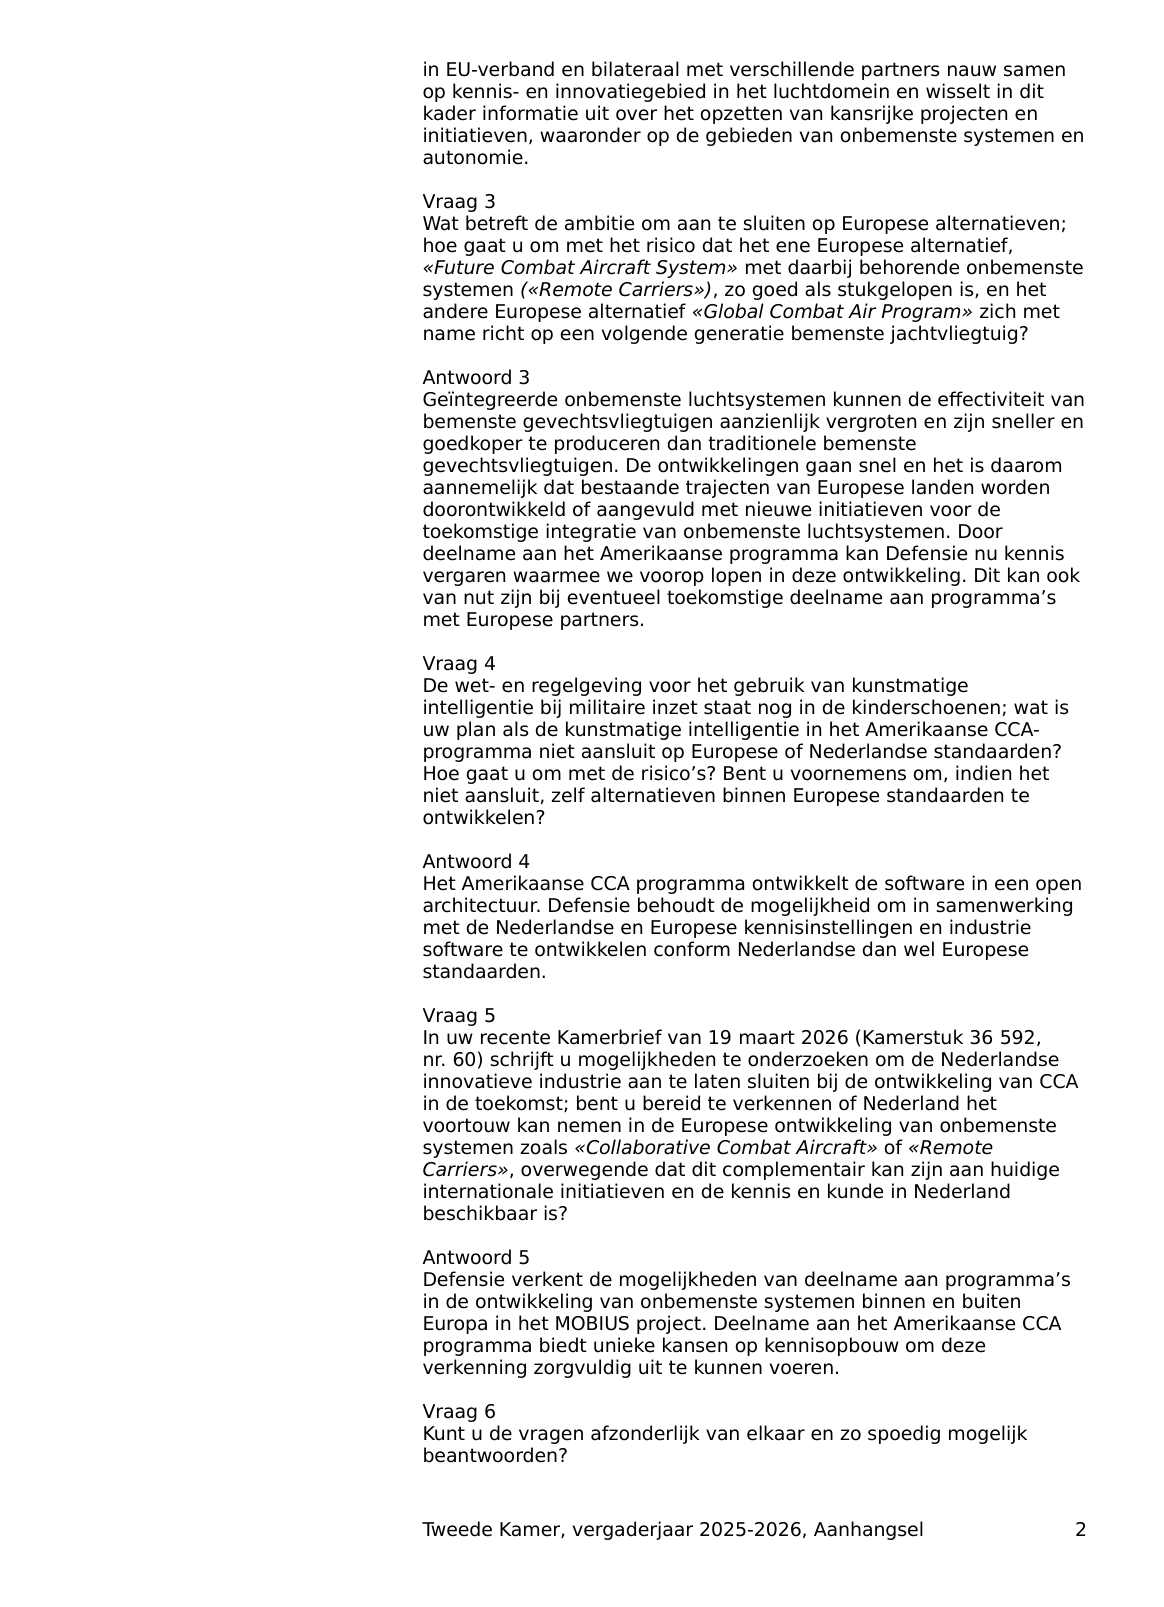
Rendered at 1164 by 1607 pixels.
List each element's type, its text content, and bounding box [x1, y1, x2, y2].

text De wet- en regelgeving voor het gebruik van kunstmatige intelligentie bij militaire inzet staat nog in de kinderschoenen; wat is uw plan als de kunstmatige intelligentie in het Amerikaanse CCA-programma niet aansluit op Europese of Nederlandse standaarden? Hoe gaat u om met de risico’s? Bent u voornemens om, indien het niet aansluit, zelf alternatieven binnen Europese standaarden te ontwikkelen? [422, 675, 1087, 829]
text Antwoord 5 [422, 1247, 1087, 1269]
text Vraag 6 [422, 1401, 1087, 1423]
text Wat betreft de ambitie om aan te sluiten op Europese alternatieven; hoe gaat u om met het risico dat het ene Europese alternatief, «Future Combat Aircraft System» met daarbij behorende onbemenste systemen («Remote Carriers»), zo goed als stukgelopen is, en het andere Europese alternatief «Global Combat Air Program» zich met name richt op een volgende generatie bemenste jachtvliegtuig? [422, 213, 1087, 345]
text In uw recente Kamerbrief van 19 maart 2026 (Kamerstuk 36 592, nr. 60) schrijft u mogelijkheden te onderzoeken om de Nederlandse innovatieve industrie aan te laten sluiten bij de ontwikkeling van CCA in de toekomst; bent u bereid te verkennen of Nederland het voortouw kan nemen in de Europese ontwikkeling van onbemenste systemen zoals «Collaborative Combat Aircraft» of «Remote Carriers», overwegende dat dit complementair kan zijn aan huidige internationale initiatieven en de kennis en kunde in Nederland beschikbaar is? [422, 1027, 1087, 1225]
text Geïntegreerde onbemenste luchtsystemen kunnen de effectiviteit van bemenste gevechtsvliegtuigen aanzienlijk vergroten en zijn sneller en goedkoper te produceren dan traditionele bemenste gevechtsvliegtuigen. De ontwikkelingen gaan snel en het is daarom aannemelijk dat bestaande trajecten van Europese landen worden doorontwikkeld of aangevuld met nieuwe initiatieven voor de toekomstige integratie van onbemenste luchtsystemen. Door deelname aan het Amerikaanse programma kan Defensie nu kennis vergaren waarmee we voorop lopen in deze ontwikkeling. Dit kan ook van nut zijn bij eventueel toekomstige deelname aan programma’s met Europese partners. [422, 389, 1087, 631]
text Antwoord 4 [422, 851, 1087, 873]
text Vraag 5 [422, 1005, 1087, 1027]
text Kunt u de vragen afzonderlijk van elkaar en zo spoedig mogelijk beantwoorden? [422, 1423, 1087, 1467]
text Antwoord 3 [422, 367, 1087, 389]
text Vraag 4 [422, 653, 1087, 675]
text Het Amerikaanse CCA programma ontwikkelt de software in een open architectuur. Defensie behoudt de mogelijkheid om in samenwerking met de Nederlandse en Europese kennisinstellingen en industrie software te ontwikkelen conform Nederlandse dan wel Europese standaarden. [422, 873, 1087, 983]
text in EU-verband en bilateraal met verschillende partners nauw samen op kennis- en innovatiegebied in het luchtdomein en wisselt in dit kader informatie uit over het opzetten van kansrijke projecten en initiatieven, waaronder op de gebieden van onbemenste systemen en autonomie. [422, 59, 1087, 169]
text Vraag 3 [422, 191, 1087, 213]
text Defensie verkent de mogelijkheden van deelname aan programma’s in de ontwikkeling van onbemenste systemen binnen en buiten Europa in het MOBIUS project. Deelname aan het Amerikaanse CCA programma biedt unieke kansen op kennisopbouw om deze verkenning zorgvuldig uit te kunnen voeren. [422, 1269, 1087, 1379]
